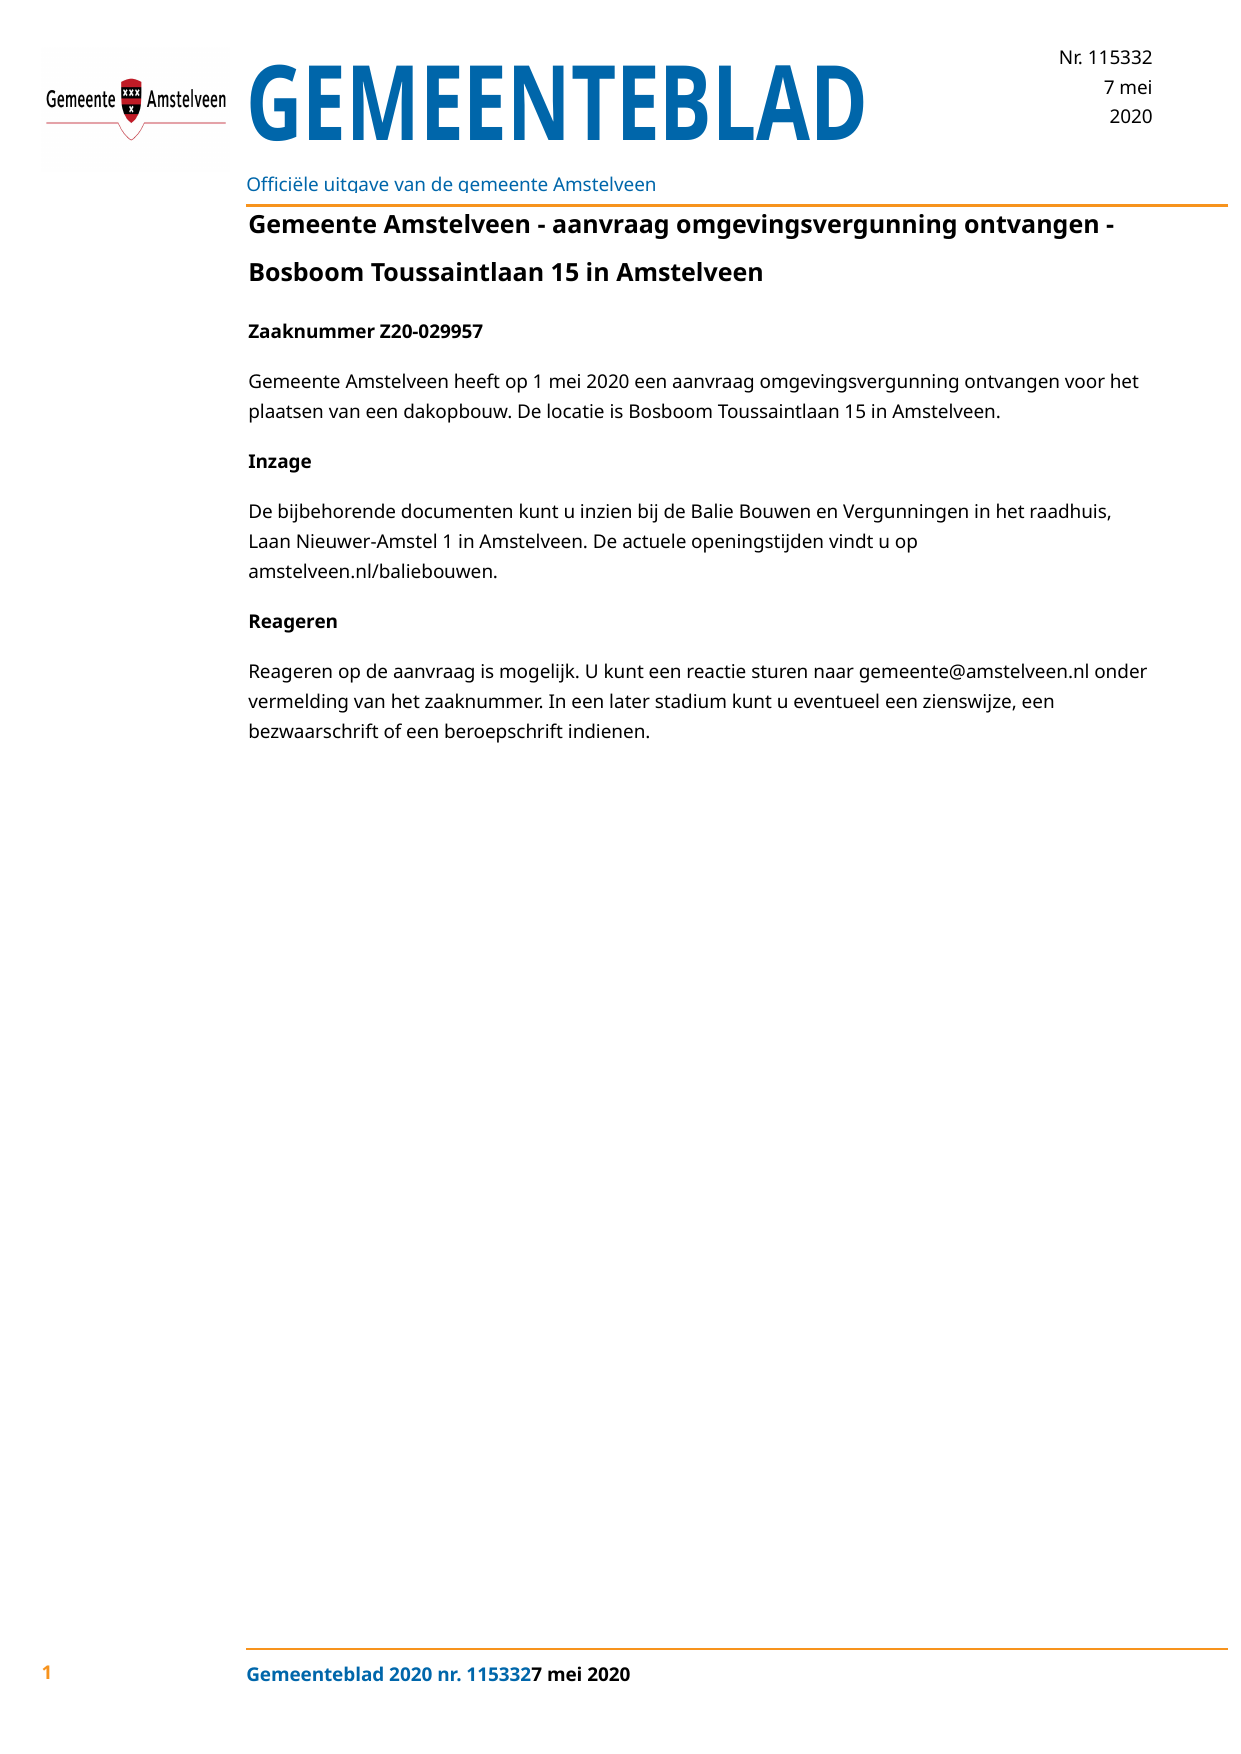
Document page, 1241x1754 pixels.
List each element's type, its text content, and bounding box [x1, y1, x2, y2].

picture [41, 47, 231, 172]
text Reageren [248, 608, 1152, 634]
text Zaaknummer Z20-029957 [248, 318, 1152, 344]
text Reageren op de aanvraag is mogelijk. U kunt een reactie sturen naar gemeente@amstelveen.nl onder vermelding van het zaaknummer. In een later stadium kunt u eventueel een zienswijze, een bezwaarschrift of een beroepschrift indienen. [248, 659, 1152, 744]
text De bijbehorende documenten kunt u inzien bij de Balie Bouwen en Vergunningen in het raadhuis, Laan Nieuwer-Amstel 1 in Amstelveen. De actuele openingstijden vindt u op amstelveen.nl/baliebouwen. [248, 499, 1152, 584]
text Inzage [248, 448, 1152, 474]
text Gemeente Amstelveen - aanvraag omgevingsvergunning ontvangen - Bosboom Toussaintlaan 15 in Amstelveen [248, 207, 1152, 288]
text Gemeente Amstelveen heeft op 1 mei 2020 een aanvraag omgevingsvergunning ontvangen voor het plaatsen van een dakopbouw. De locatie is Bosboom Toussaintlaan 15 in Amstelveen. [248, 368, 1152, 424]
